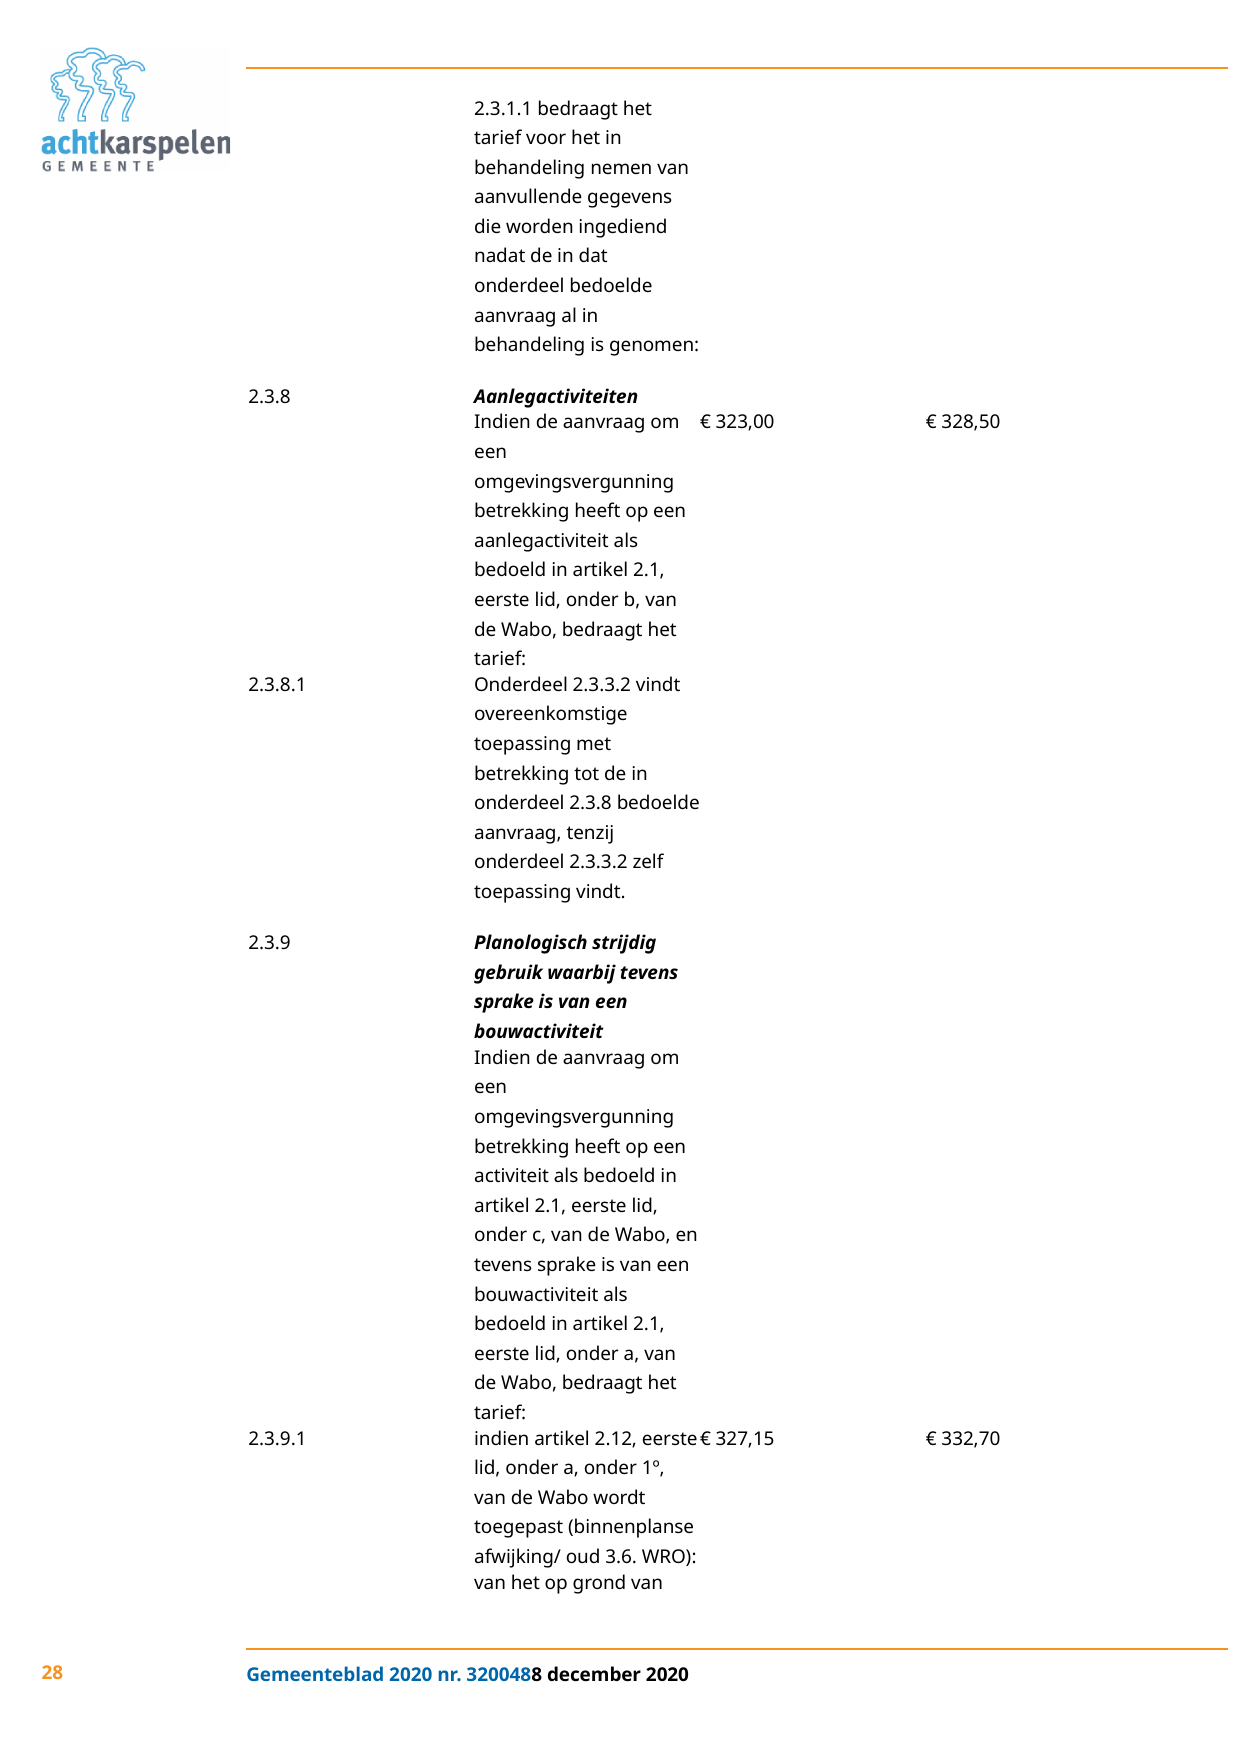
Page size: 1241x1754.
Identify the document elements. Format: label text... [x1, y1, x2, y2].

picture [41, 47, 231, 172]
table_cell [926, 95, 1152, 357]
table_cell [700, 1044, 926, 1425]
table_cell [700, 357, 926, 383]
table_cell [248, 1044, 474, 1425]
table_cell 2.3.9 [248, 930, 474, 1044]
table_cell [700, 930, 926, 1044]
table_cell [926, 1044, 1152, 1425]
table_cell 2.3.8 [248, 383, 474, 409]
table_cell Aanlegactiviteiten [474, 383, 700, 409]
table_cell Onderdeel 2.3.3.2 vindt overeenkomstige toepassing met betrekking tot de in onderdeel 2.3.8 bedoelde aanvraag, tenzij onderdeel 2.3.3.2 zelf toepassing vindt. [474, 671, 700, 904]
table_cell € 327,15 [700, 1425, 926, 1569]
table_cell 2.3.8.1 [248, 671, 474, 904]
table_cell [926, 930, 1152, 1044]
table_cell [248, 357, 474, 383]
table_cell [700, 95, 926, 357]
table_cell [926, 357, 1152, 383]
table_cell [926, 1569, 1152, 1594]
table_cell [700, 904, 926, 929]
table_cell [248, 1569, 474, 1594]
table_cell [474, 904, 700, 929]
table_cell van het op grond van [474, 1569, 700, 1594]
table_cell Indien de aanvraag om een omgevingsvergunning betrekking heeft op een activiteit als bedoeld in artikel 2.1, eerste lid, onder c, van de Wabo, en tevens sprake is van een bouwactiviteit als bedoeld in artikel 2.1, eerste lid, onder a, van de Wabo, bedraagt het tarief: [474, 1044, 700, 1425]
table_cell 2.3.9.1 [248, 1425, 474, 1569]
table_cell 2.3.1.1 bedraagt het tarief voor het in behandeling nemen van aanvullende gegevens die worden ingediend nadat de in dat onderdeel bedoelde aanvraag al in behandeling is genomen: [474, 95, 700, 357]
table_cell [700, 1569, 926, 1594]
table_cell [248, 409, 474, 671]
table_cell [474, 357, 700, 383]
table_cell € 323,00 [700, 409, 926, 671]
table_cell [700, 671, 926, 904]
table_cell [700, 383, 926, 409]
table_cell [926, 904, 1152, 929]
table_cell [248, 95, 474, 357]
table_cell indien artikel 2.12, eerste lid, onder a, onder 1º, van de Wabo wordt toegepast (binnenplanse afwijking/ oud 3.6. WRO): [474, 1425, 700, 1569]
table_cell € 328,50 [926, 409, 1152, 671]
table_cell Indien de aanvraag om een omgevingsvergunning betrekking heeft op een aanlegactiviteit als bedoeld in artikel 2.1, eerste lid, onder b, van de Wabo, bedraagt het tarief: [474, 409, 700, 671]
table_cell [926, 383, 1152, 409]
table_cell € 332,70 [926, 1425, 1152, 1569]
table_cell [926, 671, 1152, 904]
table_cell [248, 904, 474, 929]
table_cell Planologisch strijdig gebruik waarbij tevens sprake is van een bouwactiviteit [474, 930, 700, 1044]
